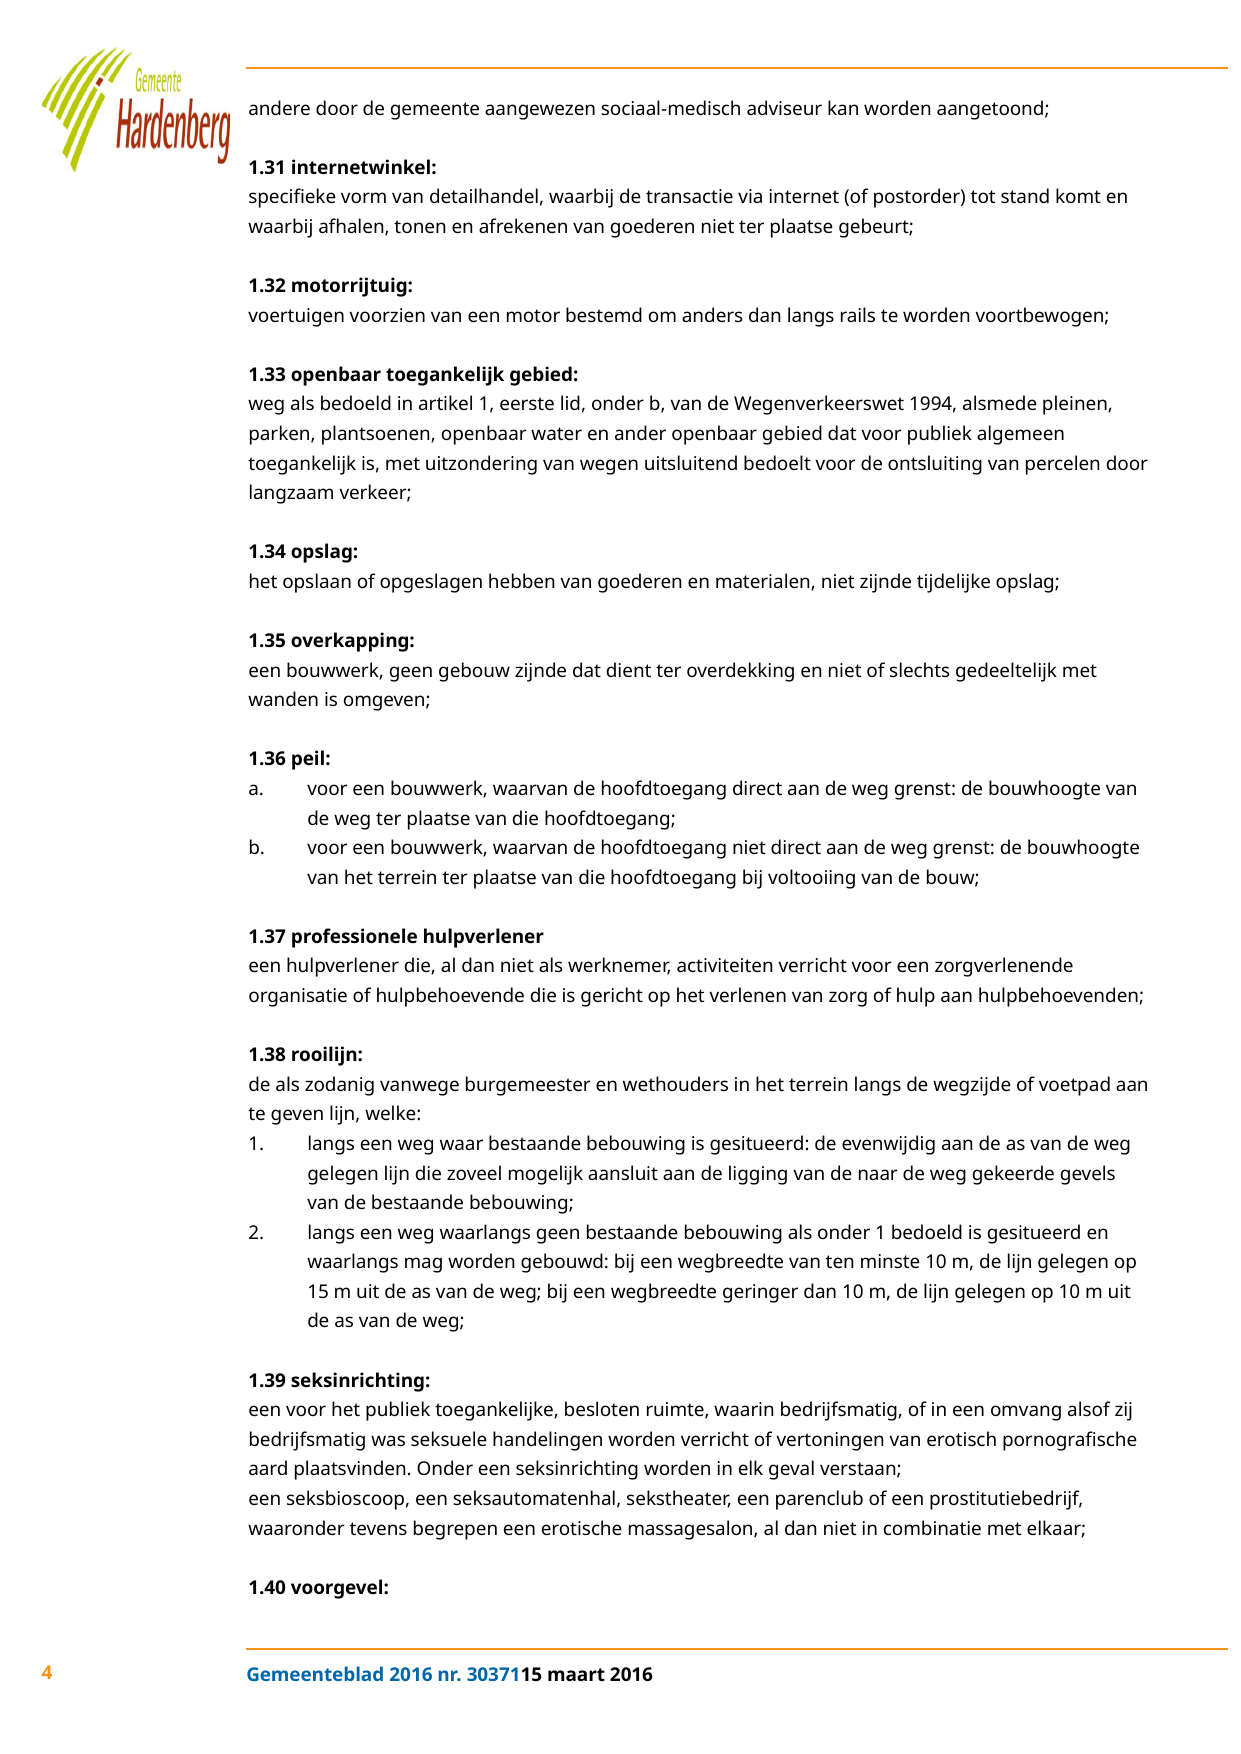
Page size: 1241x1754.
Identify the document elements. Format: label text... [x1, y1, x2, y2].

list voor een bouwwerk, waarvan de hoofdtoegang niet direct aan de weg grenst: de bouwhoogte van het terrein ter plaatse van die hoofdtoegang bij voltooiing van de bouw; [248, 834, 1152, 890]
text weg als bedoeld in artikel 1, eerste lid, onder b, van de Wegenverkeerswet 1994, alsmede pleinen, parken, plantsoenen, openbaar water en ander openbaar gebied dat voor publiek algemeen toegankelijk is, met uitzondering van wegen uitsluitend bedoelt voor de ontsluiting van percelen door langzaam verkeer; [248, 391, 1152, 505]
text voertuigen voorzien van een motor bestemd om anders dan langs rails te worden voortbewogen; [248, 302, 1152, 328]
text een hulpverlener die, al dan niet als werknemer, activiteiten verricht voor een zorgverlenende organisatie of hulpbehoevende die is gericht op het verlenen van zorg of hulp aan hulpbehoevenden; [248, 953, 1152, 1008]
text 1.34 opslag: [248, 538, 1152, 564]
text 1.37 professionele hulpverlener [248, 923, 1152, 949]
text een seksbioscoop, een seksautomatenhal, sekstheater, een parenclub of een prostitutiebedrijf, waaronder tevens begrepen een erotische massagesalon, al dan niet in combinatie met elkaar; [248, 1485, 1152, 1541]
text een bouwwerk, geen gebouw zijnde dat dient ter overdekking en niet of slechts gedeeltelijk met wanden is omgeven; [248, 657, 1152, 712]
text 1.40 voorgevel: [248, 1574, 1152, 1600]
list voor een bouwwerk, waarvan de hoofdtoegang direct aan de weg grenst: de bouwhoogte van de weg ter plaatse van die hoofdtoegang; [248, 775, 1152, 831]
text andere door de gemeente aangewezen sociaal-medisch adviseur kan worden aangetoond; [248, 95, 1152, 121]
text een voor het publiek toegankelijke, besloten ruimte, waarin bedrijfsmatig, of in een omvang alsof zij bedrijfsmatig was seksuele handelingen worden verricht of vertoningen van erotisch pornografische aard plaatsvinden. Onder een seksinrichting worden in elk geval verstaan; [248, 1396, 1152, 1481]
text specifieke vorm van detailhandel, waarbij de transactie via internet (of postorder) tot stand komt en waarbij afhalen, tonen en afrekenen van goederen niet ter plaatse gebeurt; [248, 183, 1152, 239]
text 1.31 internetwinkel: [248, 154, 1152, 180]
text 1.36 peil: [248, 746, 1152, 771]
text het opslaan of opgeslagen hebben van goederen en materialen, niet zijnde tijdelijke opslag; [248, 568, 1152, 594]
list langs een weg waarlangs geen bestaande bebouwing als onder 1 bedoeld is gesitueerd en waarlangs mag worden gebouwd: bij een wegbreedte van ten minste 10 m, de lijn gelegen op 15 m uit de as van de weg; bij een wegbreedte geringer dan 10 m, de lijn gelegen op 10 m uit de as van de weg; [248, 1219, 1152, 1333]
text 1.39 seksinrichting: [248, 1367, 1152, 1393]
picture [41, 47, 231, 172]
list langs een weg waar bestaande bebouwing is gesitueerd: de evenwijdig aan de as van de weg gelegen lijn die zoveel mogelijk aansluit aan de ligging van de naar de weg gekeerde gevels van de bestaande bebouwing; [248, 1130, 1152, 1215]
text 1.33 openbaar toegankelijk gebied: [248, 361, 1152, 387]
text de als zodanig vanwege burgemeester en wethouders in het terrein langs de wegzijde of voetpad aan te geven lijn, welke: [248, 1071, 1152, 1126]
text 1.38 rooilijn: [248, 1041, 1152, 1067]
text 1.35 overkapping: [248, 627, 1152, 653]
text 1.32 motorrijtuig: [248, 272, 1152, 298]
